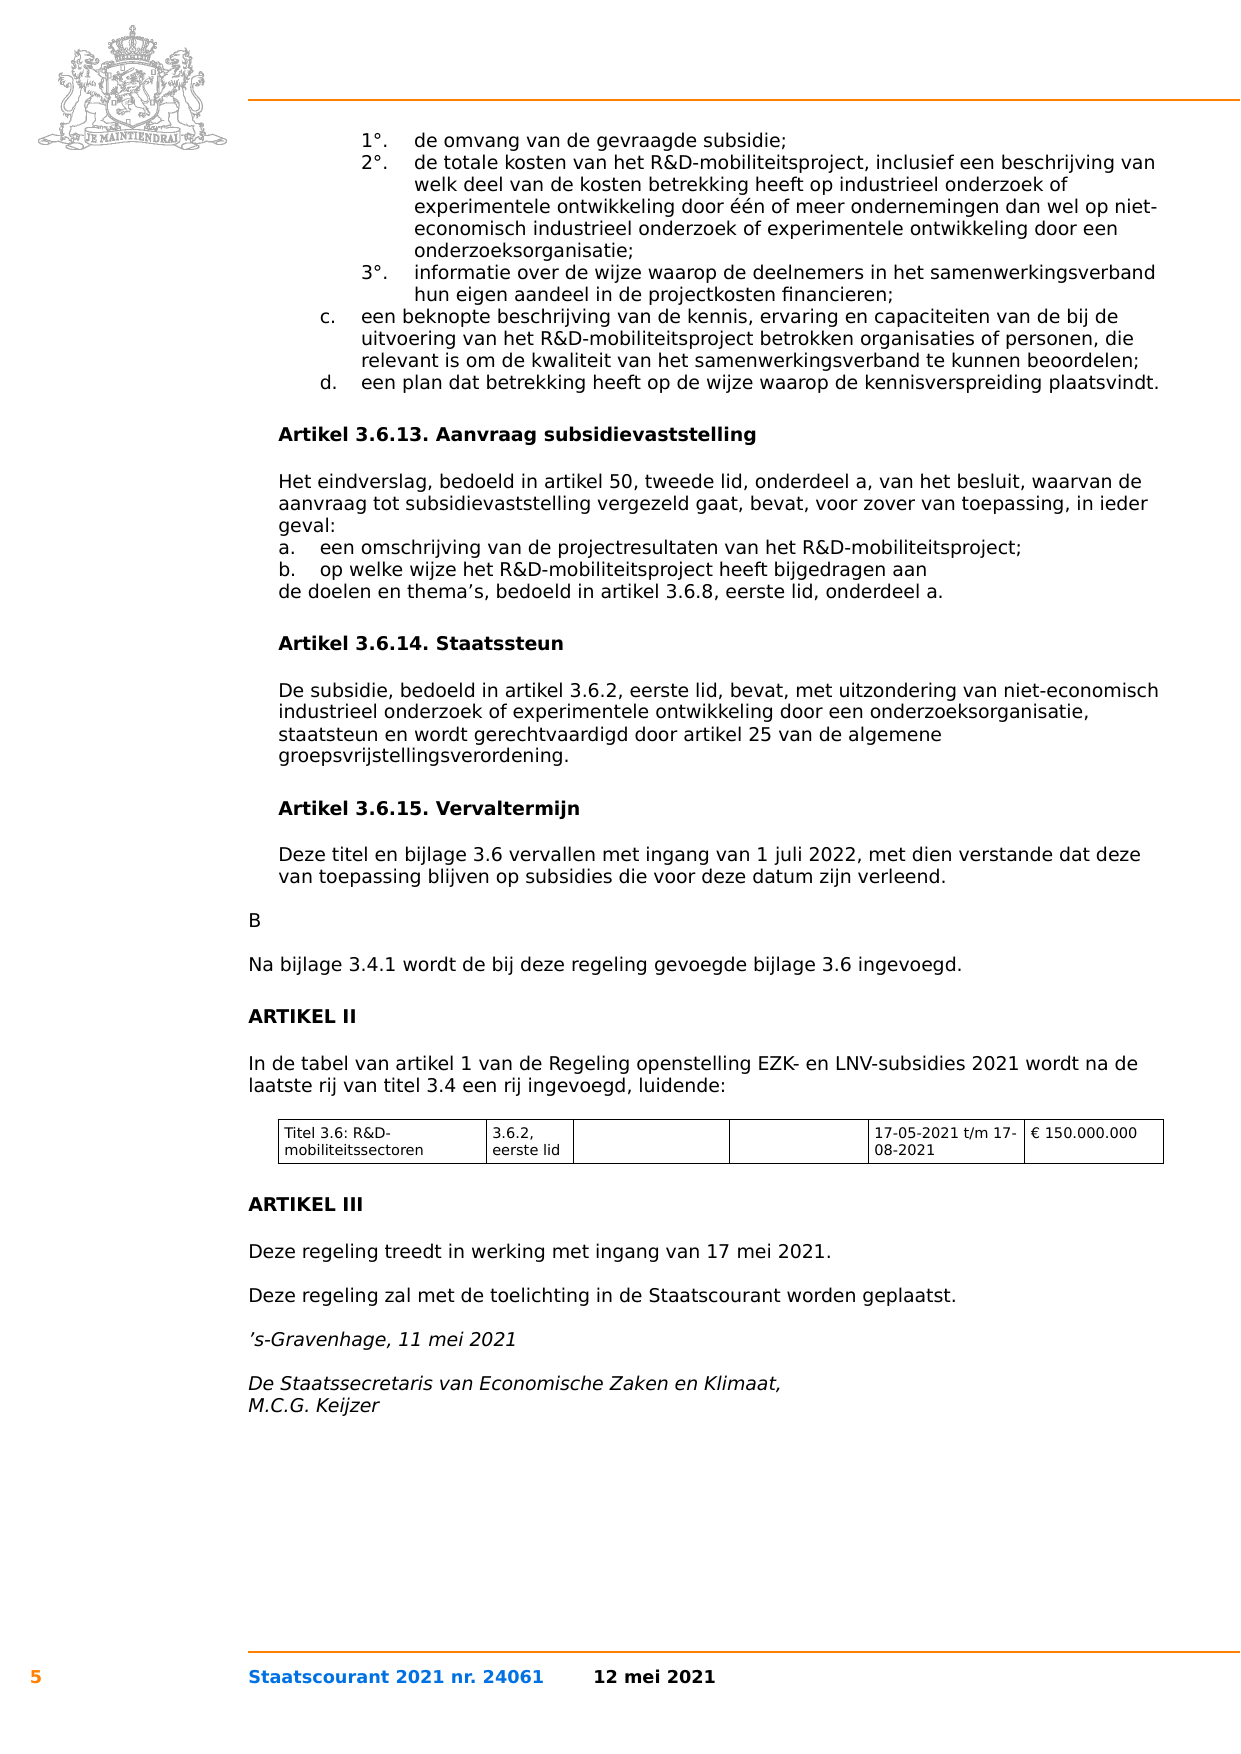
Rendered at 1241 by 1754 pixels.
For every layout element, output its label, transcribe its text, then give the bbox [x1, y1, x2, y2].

subtitle ARTIKEL II [248, 1006, 1163, 1028]
text Na bijlage 3.4.1 wordt de bij deze regeling gevoegde bijlage 3.6 ingevoegd. [248, 954, 1163, 976]
subtitle Artikel 3.6.15. Vervaltermijn [278, 797, 1163, 819]
text d. een plan dat betrekking heeft op de wijze waarop de kennisverspreiding plaatsvindt. [319, 372, 1163, 394]
picture [38, 25, 227, 150]
text a. een omschrijving van de projectresultaten van het R&D-mobiliteitsproject; [278, 537, 1163, 558]
text Het eindverslag, bedoeld in artikel 50, tweede lid, onderdeel a, van het besluit, waarvan de aanvraag tot subsidievaststelling vergezeld gaat, bevat, voor zover van toepassing, in ieder geval: [278, 471, 1163, 537]
text de doelen en thema’s, bedoeld in artikel 3.6.8, eerste lid, onderdeel a. [278, 581, 1163, 602]
table_header [574, 1120, 729, 1163]
text c. een beknopte beschrijving van de kennis, ervaring en capaciteiten van de bij de uitvoering van het R&D-mobiliteitsproject betrokken organisaties of personen, die relevant is om de kwaliteit van het samenwerkingsverband te kunnen beoordelen; [319, 306, 1163, 372]
text Deze titel en bijlage 3.6 vervallen met ingang van 1 juli 2022, met dien verstande dat deze van toepassing blijven op subsidies die voor deze datum zijn verleend. [278, 844, 1163, 888]
text b. op welke wijze het R&D-mobiliteitsproject heeft bijgedragen aan [278, 558, 1163, 581]
text De Staatssecretaris van Economische Zaken en Klimaat, M.C.G. Keijzer [248, 1373, 1163, 1417]
text ’s-Gravenhage, 11 mei 2021 [248, 1329, 1163, 1351]
text De subsidie, bedoeld in artikel 3.6.2, eerste lid, bevat, met uitzondering van niet-economisch industrieel onderzoek of experimentele ontwikkeling door een onderzoeksorganisatie, staatsteun en wordt gerechtvaardigd door artikel 25 van de algemene groepsvrijstellingsverordening. [278, 679, 1163, 767]
text 1°. de omvang van de gevraagde subsidie; [361, 130, 1163, 152]
subtitle ARTIKEL III [248, 1194, 1163, 1216]
text Deze regeling zal met de toelichting in de Staatscourant worden geplaatst. [248, 1285, 1163, 1307]
table_header Titel 3.6: R&D-mobiliteitssectoren [279, 1120, 486, 1163]
subtitle Artikel 3.6.13. Aanvraag subsidievaststelling [278, 424, 1163, 446]
text B [248, 910, 1163, 932]
table_header 3.6.2, eerste lid [487, 1120, 573, 1163]
text 2°. de totale kosten van het R&D-mobiliteitsproject, inclusief een beschrijving van welk deel van de kosten betrekking heeft op industrieel onderzoek of experimentele ontwikkeling door één of meer ondernemingen dan wel op niet-economisch industrieel onderzoek of experimentele ontwikkeling door een onderzoeksorganisatie; [361, 152, 1163, 262]
text Deze regeling treedt in werking met ingang van 17 mei 2021. [248, 1241, 1163, 1263]
table_header € 150.000.000 [1025, 1120, 1163, 1163]
subtitle Artikel 3.6.14. Staatssteun [278, 632, 1163, 654]
text In de tabel van artikel 1 van de Regeling openstelling EZK- en LNV-subsidies 2021 wordt na de laatste rij van titel 3.4 een rij ingevoegd, luidende: [248, 1053, 1163, 1097]
table_header [730, 1120, 868, 1163]
text 3°. informatie over de wijze waarop de deelnemers in het samenwerkingsverband hun eigen aandeel in de projectkosten financieren; [361, 262, 1163, 306]
table_header 17-05-2021 t/m 17-08-2021 [869, 1120, 1024, 1163]
